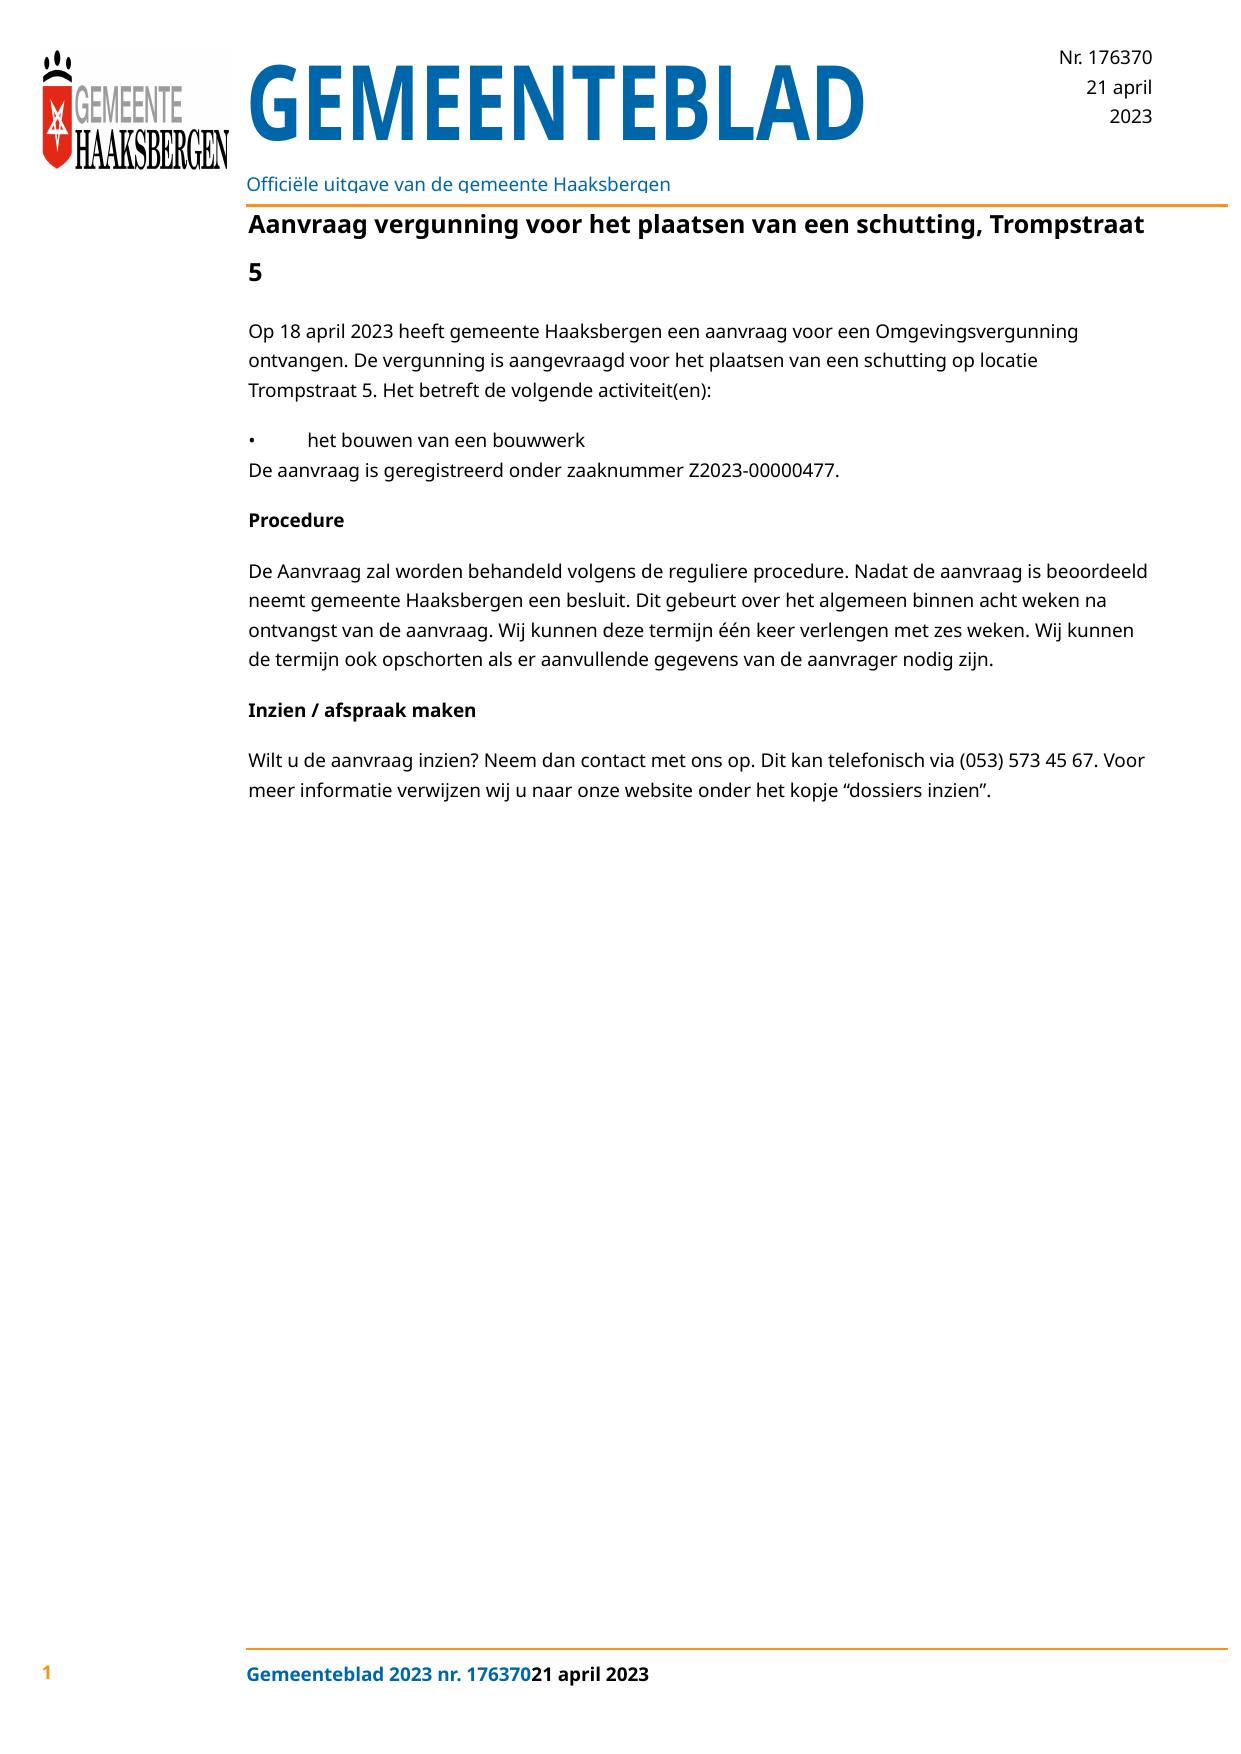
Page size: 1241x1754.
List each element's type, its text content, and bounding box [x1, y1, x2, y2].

text Inzien / afspraak maken [248, 697, 1152, 723]
text De aanvraag is geregistreerd onder zaaknummer Z2023-00000477. [248, 457, 1152, 483]
picture [41, 47, 231, 172]
list het bouwen van een bouwwerk [248, 427, 1152, 453]
text Aanvraag vergunning voor het plaatsen van een schutting, Trompstraat 5 [248, 207, 1152, 288]
text De Aanvraag zal worden behandeld volgens de reguliere procedure. Nadat de aanvraag is beoordeeld neemt gemeente Haaksbergen een besluit. Dit gebeurt over het algemeen binnen acht weken na ontvangst van de aanvraag. Wij kunnen deze termijn één keer verlengen met zes weken. Wij kunnen de termijn ook opschorten als er aanvullende gegevens van de aanvrager nodig zijn. [248, 558, 1152, 672]
text Wilt u de aanvraag inzien? Neem dan contact met ons op. Dit kan telefonisch via (053) 573 45 67. Voor meer informatie verwijzen wij u naar onze website onder het kopje “dossiers inzien”. [248, 747, 1152, 803]
text Procedure [248, 507, 1152, 533]
text Op 18 april 2023 heeft gemeente Haaksbergen een aanvraag voor een Omgevingsvergunning ontvangen. De vergunning is aangevraagd voor het plaatsen van een schutting op locatie Trompstraat 5. Het betreft de volgende activiteit(en): [248, 318, 1152, 403]
